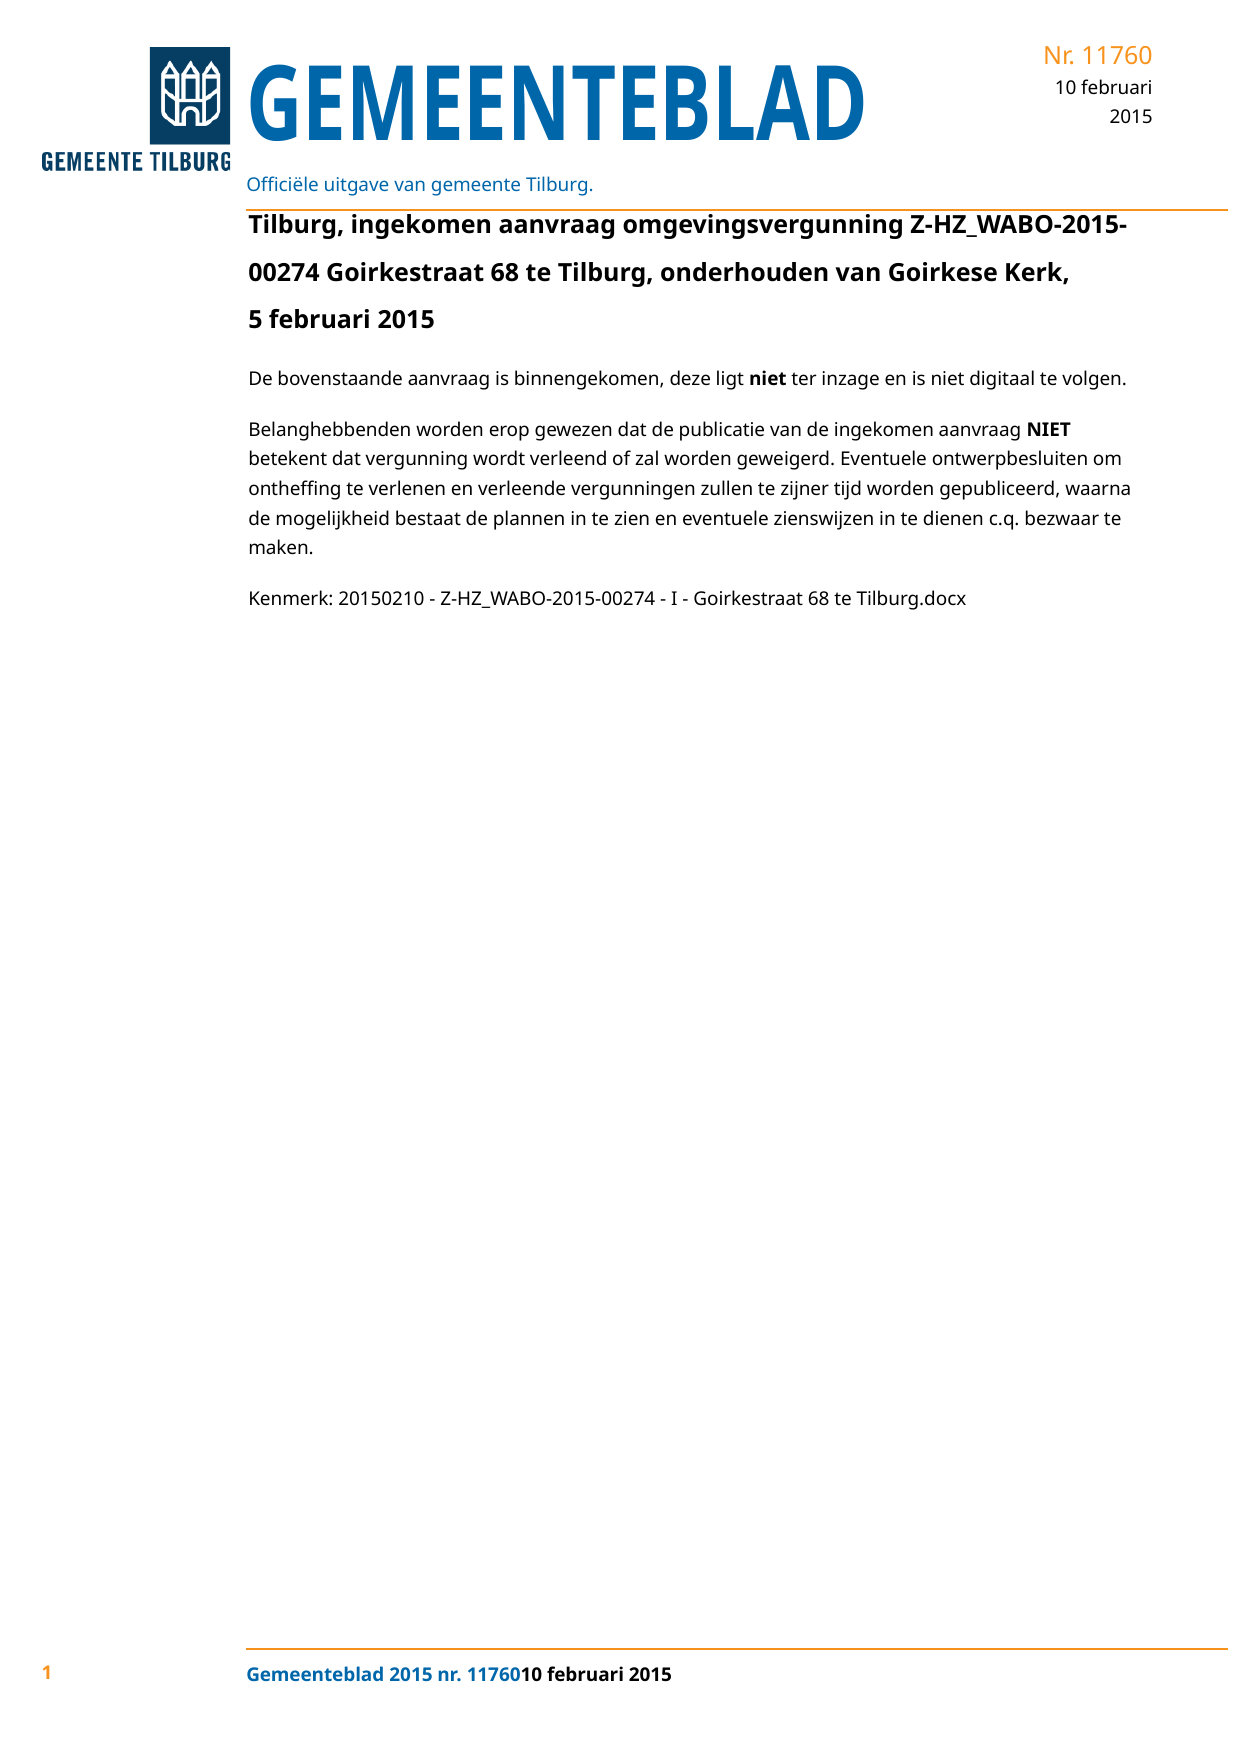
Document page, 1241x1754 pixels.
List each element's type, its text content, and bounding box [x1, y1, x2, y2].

picture [41, 47, 231, 172]
text De bovenstaande aanvraag is binnengekomen, deze ligt niet ter inzage en is niet digitaal te volgen. [248, 366, 1152, 391]
text Tilburg, ingekomen aanvraag omgevingsvergunning Z-HZ_WABO-2015-00274 Goirkestraat 68 te Tilburg, onderhouden van Goirkese Kerk, 5 februari 2015 [248, 211, 1152, 336]
text Belanghebbenden worden erop gewezen dat de publicatie van de ingekomen aanvraag NIET betekent dat vergunning wordt verleend of zal worden geweigerd. Eventuele ontwerpbesluiten om ontheffing te verlenen en verleende vergunningen zullen te zijner tijd worden gepubliceerd, waarna de mogelijkheid bestaat de plannen in te zien en eventuele zienswijzen in te dienen c.q. bezwaar te maken. [248, 416, 1152, 560]
text Kenmerk: 20150210 - Z-HZ_WABO-2015-00274 - I - Goirkestraat 68 te Tilburg.docx [248, 585, 1152, 610]
